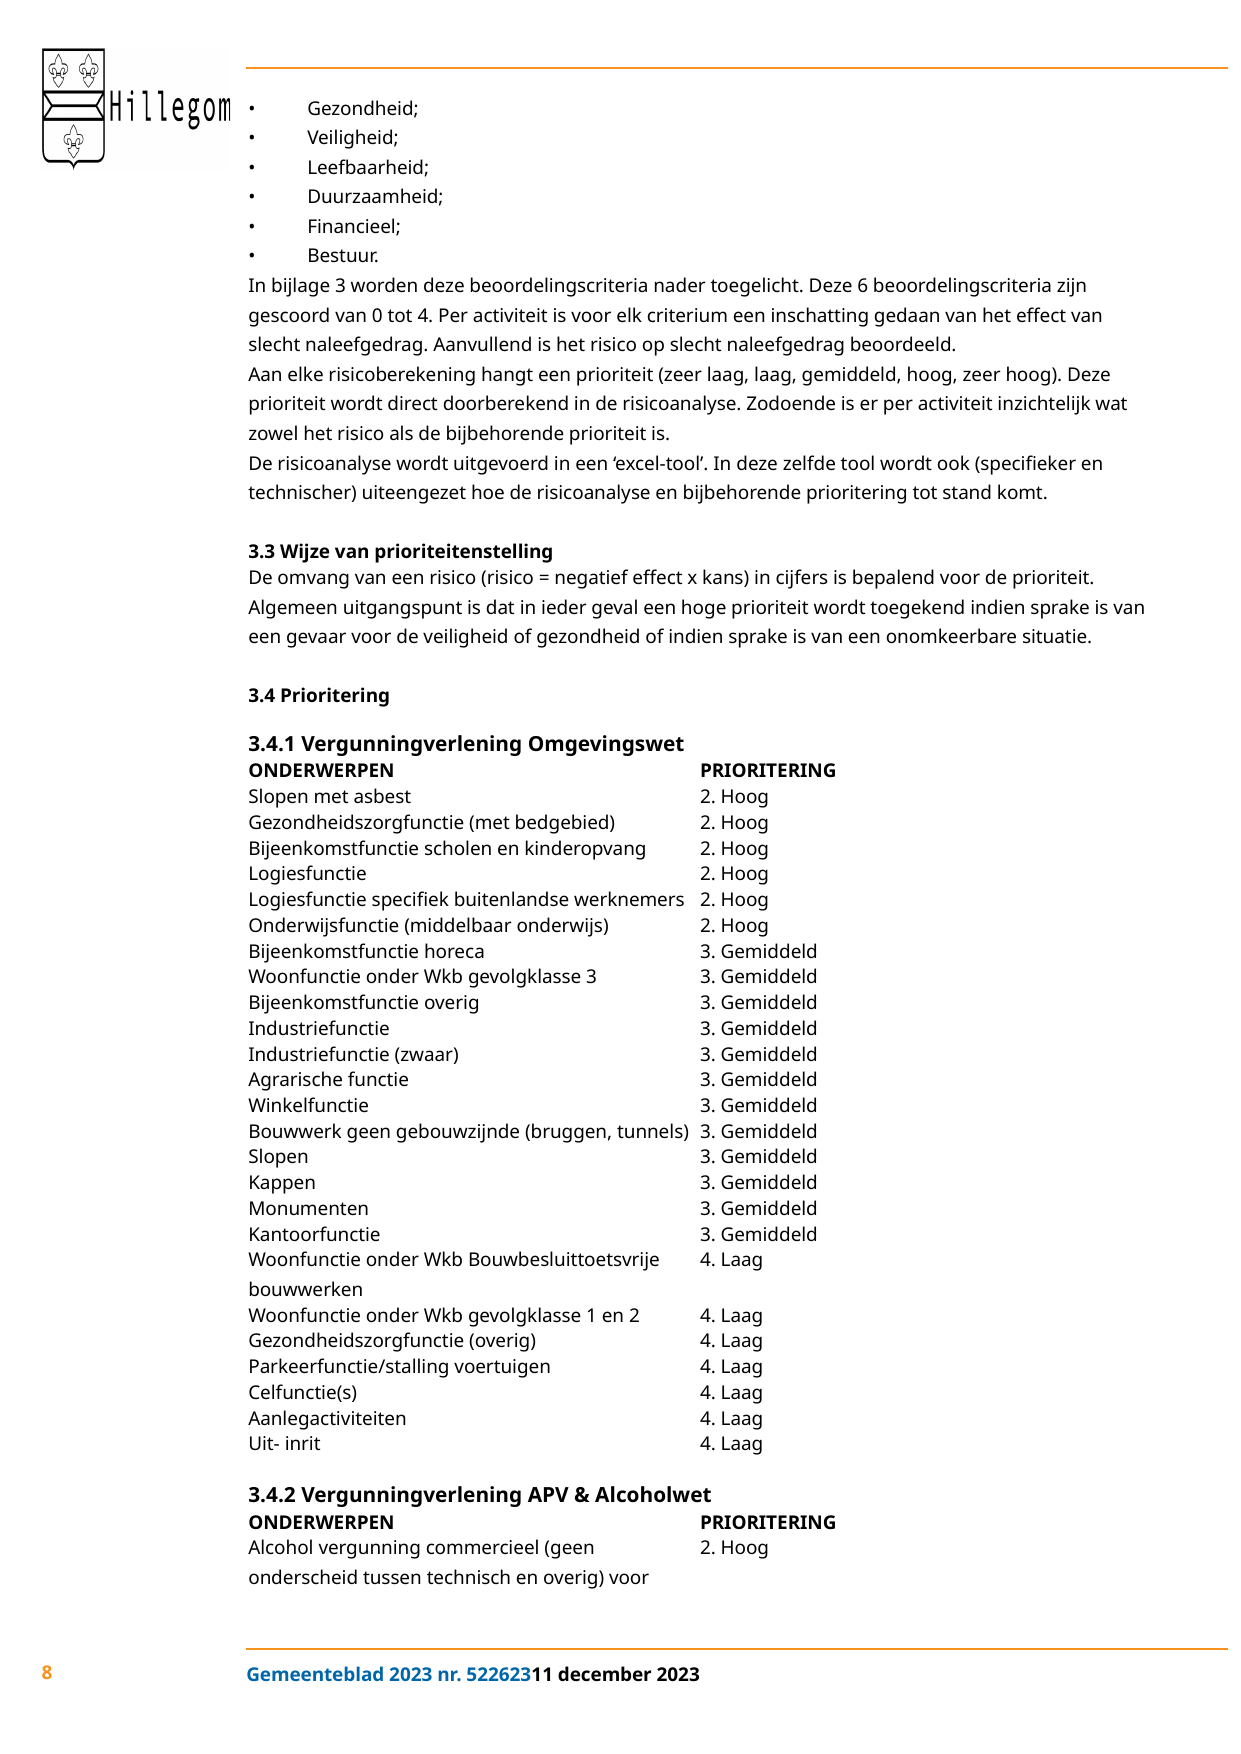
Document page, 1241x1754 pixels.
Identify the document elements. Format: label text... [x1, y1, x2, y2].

table_cell Industriefunctie [248, 1015, 700, 1041]
table_cell Alcohol vergunning commercieel (geen onderscheid tussen technisch en overig) voor [248, 1535, 700, 1590]
table_cell 2. Hoog [700, 886, 1152, 912]
table_cell 3. Gemiddeld [700, 1066, 1152, 1092]
table_cell 4. Laag [700, 1247, 1152, 1302]
list Gezondheid; [248, 95, 1152, 121]
table_cell 3. Gemiddeld [700, 1092, 1152, 1118]
table_cell Bijeenkomstfunctie horeca [248, 938, 700, 963]
table_cell 3. Gemiddeld [700, 964, 1152, 989]
table_cell 3. Gemiddeld [700, 1169, 1152, 1195]
table_header ONDERWERPEN [248, 758, 700, 783]
table_cell Kappen [248, 1169, 700, 1195]
table_cell 3. Gemiddeld [700, 938, 1152, 963]
table_cell 4. Laag [700, 1328, 1152, 1353]
table_header PRIORITERING [700, 1509, 1152, 1534]
text Aan elke risicoberekening hangt een prioriteit (zeer laag, laag, gemiddeld, hoog, zeer hoog). Deze prioriteit wordt direct doorberekend in de risicoanalyse. Zodoende is er per activiteit inzichtelijk wat zowel het risico als de bijbehorende prioriteit is. [248, 361, 1152, 446]
table_cell 3. Gemiddeld [700, 1015, 1152, 1041]
table_cell Industriefunctie (zwaar) [248, 1041, 700, 1066]
text 3.3 Wijze van prioriteitenstelling [248, 538, 1152, 564]
list Bestuur. [248, 243, 1152, 268]
list Leefbaarheid; [248, 154, 1152, 180]
text 3.4 Prioritering [248, 683, 1152, 708]
table_cell Slopen [248, 1144, 700, 1169]
table_cell 3. Gemiddeld [700, 1221, 1152, 1247]
table_cell 2. Hoog [700, 861, 1152, 886]
table_cell Uit- inrit [248, 1431, 700, 1456]
table_cell Woonfunctie onder Wkb Bouwbesluittoetsvrije bouwwerken [248, 1247, 700, 1302]
text 3.4.2 Vergunningverlening APV & Alcoholwet [248, 1480, 1152, 1509]
table_cell 2. Hoog [700, 912, 1152, 938]
table_cell Kantoorfunctie [248, 1221, 700, 1247]
list Financieel; [248, 213, 1152, 239]
table_cell 4. Laag [700, 1302, 1152, 1328]
table_cell 4. Laag [700, 1431, 1152, 1456]
table_cell Bijeenkomstfunctie scholen en kinderopvang [248, 835, 700, 861]
table_cell 4. Laag [700, 1379, 1152, 1405]
list Veiligheid; [248, 124, 1152, 150]
text In bijlage 3 worden deze beoordelingscriteria nader toegelicht. Deze 6 beoordelingscriteria zijn gescoord van 0 tot 4. Per activiteit is voor elk criterium een inschatting gedaan van het effect van slecht naleefgedrag. Aanvullend is het risico op slecht naleefgedrag beoordeeld. [248, 272, 1152, 357]
table_cell 2. Hoog [700, 809, 1152, 835]
table_cell Slopen met asbest [248, 784, 700, 809]
table_cell Onderwijsfunctie (middelbaar onderwijs) [248, 912, 700, 938]
table_cell Logiesfunctie [248, 861, 700, 886]
table_cell Gezondheidszorgfunctie (met bedgebied) [248, 809, 700, 835]
table_cell Woonfunctie onder Wkb gevolgklasse 3 [248, 964, 700, 989]
table_cell 3. Gemiddeld [700, 1041, 1152, 1066]
table_cell Logiesfunctie specifiek buitenlandse werknemers [248, 886, 700, 912]
table_cell 3. Gemiddeld [700, 1118, 1152, 1144]
table_cell Agrarische functie [248, 1066, 700, 1092]
text De omvang van een risico (risico = negatief effect x kans) in cijfers is bepalend voor de prioriteit. Algemeen uitgangspunt is dat in ieder geval een hoge prioriteit wordt toegekend indien sprake is van een gevaar voor de veiligheid of gezondheid of indien sprake is van een onomkeerbare situatie. [248, 564, 1152, 649]
table_cell 2. Hoog [700, 835, 1152, 861]
table_header ONDERWERPEN [248, 1509, 700, 1534]
list Duurzaamheid; [248, 183, 1152, 209]
table_cell Woonfunctie onder Wkb gevolgklasse 1 en 2 [248, 1302, 700, 1328]
table_cell 3. Gemiddeld [700, 989, 1152, 1015]
table_cell 3. Gemiddeld [700, 1195, 1152, 1221]
table_cell 2. Hoog [700, 784, 1152, 809]
table_cell 3. Gemiddeld [700, 1144, 1152, 1169]
table_cell Aanlegactiviteiten [248, 1405, 700, 1431]
table_cell Celfunctie(s) [248, 1379, 700, 1405]
table_cell Bouwwerk geen gebouwzijnde (bruggen, tunnels) [248, 1118, 700, 1144]
table_cell 4. Laag [700, 1405, 1152, 1431]
table_cell Gezondheidszorgfunctie (overig) [248, 1328, 700, 1353]
table_cell Monumenten [248, 1195, 700, 1221]
table_cell 4. Laag [700, 1353, 1152, 1379]
table_cell Bijeenkomstfunctie overig [248, 989, 700, 1015]
table_cell Parkeerfunctie/stalling voertuigen [248, 1353, 700, 1379]
table_cell Winkelfunctie [248, 1092, 700, 1118]
table_cell 2. Hoog [700, 1535, 1152, 1590]
text De risicoanalyse wordt uitgevoerd in een ‘excel-tool’. In deze zelfde tool wordt ook (specifieker en technischer) uiteengezet hoe de risicoanalyse en bijbehorende prioritering tot stand komt. [248, 450, 1152, 505]
text 3.4.1 Vergunningverlening Omgevingswet [248, 729, 1152, 758]
table_header PRIORITERING [700, 758, 1152, 783]
picture [41, 47, 231, 172]
